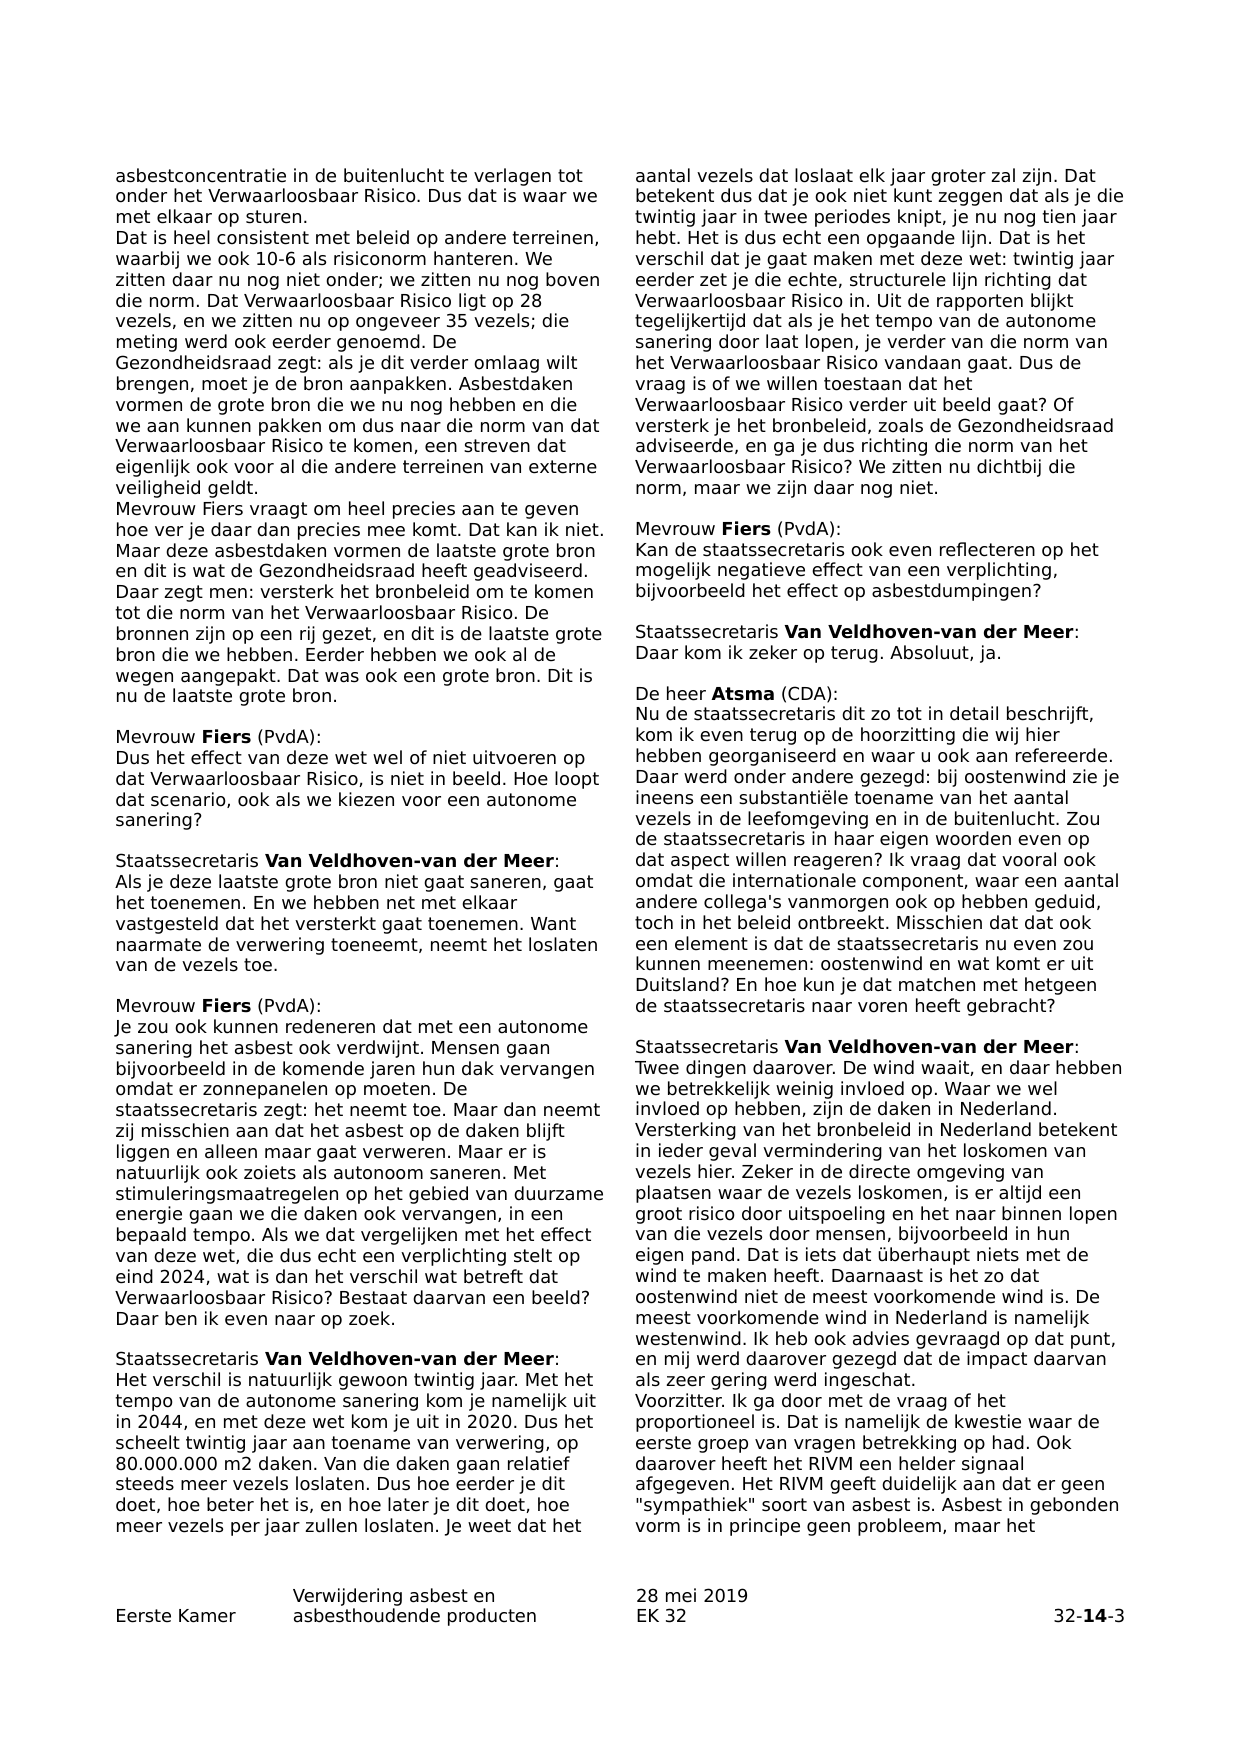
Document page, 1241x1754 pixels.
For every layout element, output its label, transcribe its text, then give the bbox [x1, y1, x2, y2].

text Staatssecretaris Van Veldhoven-van der Meer: [635, 622, 1125, 643]
text De heer Atsma (CDA): [635, 683, 1125, 704]
text Je zou ook kunnen redeneren dat met een autonome sanering het asbest ook verdwijnt. Mensen gaan bijvoorbeeld in de komende jaren hun dak vervangen omdat er zonnepanelen op moeten. De staatssecretaris zegt: het neemt toe. Maar dan neemt zij misschien aan dat het asbest op de daken blijft liggen en alleen maar gaat verweren. Maar er is natuurlijk ook zoiets als autonoom saneren. Met stimuleringsmaatregelen op het gebied van duurzame energie gaan we die daken ook vervangen, in een bepaald tempo. Als we dat vergelijken met het effect van deze wet, die dus echt een verplichting stelt op eind 2024, wat is dan het verschil wat betreft dat Verwaarloosbaar Risico? Bestaat daarvan een beeld? Daar ben ik even naar op zoek. [115, 1017, 605, 1329]
text Daar kom ik zeker op terug. Absoluut, ja. [635, 643, 1125, 663]
text Mevrouw Fiers (PvdA): [115, 727, 605, 748]
text Kan de staatssecretaris ook even reflecteren op het mogelijk negatieve effect van een verplichting, bijvoorbeeld het effect op asbestdumpingen? [635, 539, 1125, 602]
text Als je deze laatste grote bron niet gaat saneren, gaat het toenemen. En we hebben net met elkaar vastgesteld dat het versterkt gaat toenemen. Want naarmate de verwering toeneemt, neemt het loslaten van de vezels toe. [115, 872, 605, 976]
text Staatssecretaris Van Veldhoven-van der Meer: [635, 1037, 1125, 1057]
text Voorzitter. Ik ga door met de vraag of het proportioneel is. Dat is namelijk de kwestie waar de eerste groep van vragen betrekking op had. Ook daarover heeft het RIVM een helder signaal afgegeven. Het RIVM geeft duidelijk aan dat er geen "sympathiek" soort van asbest is. Asbest in gebonden vorm is in principe geen probleem, maar het [635, 1391, 1125, 1537]
text Twee dingen daarover. De wind waait, en daar hebben we betrekkelijk weinig invloed op. Waar we wel invloed op hebben, zijn de daken in Nederland. Versterking van het bronbeleid in Nederland betekent in ieder geval vermindering van het loskomen van vezels hier. Zeker in de directe omgeving van plaatsen waar de vezels loskomen, is er altijd een groot risico door uitspoeling en het naar binnen lopen van die vezels door mensen, bijvoorbeeld in hun eigen pand. Dat is iets dat überhaupt niets met de wind te maken heeft. Daarnaast is het zo dat oostenwind niet de meest voorkomende wind is. De meest voorkomende wind in Nederland is namelijk westenwind. Ik heb ook advies gevraagd op dat punt, en mij werd daarover gezegd dat de impact daarvan als zeer gering werd ingeschat. [635, 1057, 1125, 1391]
text Mevrouw Fiers (PvdA): [635, 519, 1125, 539]
text aantal vezels dat loslaat elk jaar groter zal zijn. Dat betekent dus dat je ook niet kunt zeggen dat als je die twintig jaar in twee periodes knipt, je nu nog tien jaar hebt. Het is dus echt een opgaande lijn. Dat is het verschil dat je gaat maken met deze wet: twintig jaar eerder zet je die echte, structurele lijn richting dat Verwaarloosbaar Risico in. Uit de rapporten blijkt tegelijkertijd dat als je het tempo van de autonome sanering door laat lopen, je verder van die norm van het Verwaarloosbaar Risico vandaan gaat. Dus de vraag is of we willen toestaan dat het Verwaarloosbaar Risico verder uit beeld gaat? Of versterk je het bronbeleid, zoals de Gezondheidsraad adviseerde, en ga je dus richting die norm van het Verwaarloosbaar Risico? We zitten nu dichtbij die norm, maar we zijn daar nog niet. [635, 165, 1125, 499]
text Mevrouw Fiers (PvdA): [115, 996, 605, 1017]
text Het verschil is natuurlijk gewoon twintig jaar. Met het tempo van de autonome sanering kom je namelijk uit in 2044, en met deze wet kom je uit in 2020. Dus het scheelt twintig jaar aan toename van verwering, op 80.000.000 m2 daken. Van die daken gaan relatief steeds meer vezels loslaten. Dus hoe eerder je dit doet, hoe beter het is, en hoe later je dit doet, hoe meer vezels per jaar zullen loslaten. Je weet dat het [115, 1370, 605, 1537]
text Dat is heel consistent met beleid op andere terreinen, waarbij we ook 10-6 als risiconorm hanteren. We zitten daar nu nog niet onder; we zitten nu nog boven die norm. Dat Verwaarloosbaar Risico ligt op 28 vezels, en we zitten nu op ongeveer 35 vezels; die meting werd ook eerder genoemd. De Gezondheidsraad zegt: als je dit verder omlaag wilt brengen, moet je de bron aanpakken. Asbestdaken vormen de grote bron die we nu nog hebben en die we aan kunnen pakken om dus naar die norm van dat Verwaarloosbaar Risico te komen, een streven dat eigenlijk ook voor al die andere terreinen van externe veiligheid geldt. [115, 228, 605, 499]
text asbestconcentratie in de buitenlucht te verlagen tot onder het Verwaarloosbaar Risico. Dus dat is waar we met elkaar op sturen. [115, 165, 605, 228]
text Staatssecretaris Van Veldhoven-van der Meer: [115, 851, 605, 872]
text Mevrouw Fiers vraagt om heel precies aan te geven hoe ver je daar dan precies mee komt. Dat kan ik niet. Maar deze asbestdaken vormen de laatste grote bron en dit is wat de Gezondheidsraad heeft geadviseerd. Daar zegt men: versterk het bronbeleid om te komen tot die norm van het Verwaarloosbaar Risico. De bronnen zijn op een rij gezet, en dit is de laatste grote bron die we hebben. Eerder hebben we ook al de wegen aangepakt. Dat was ook een grote bron. Dit is nu de laatste grote bron. [115, 499, 605, 707]
text Dus het effect van deze wet wel of niet uitvoeren op dat Verwaarloosbaar Risico, is niet in beeld. Hoe loopt dat scenario, ook als we kiezen voor een autonome sanering? [115, 748, 605, 831]
text Nu de staatssecretaris dit zo tot in detail beschrijft, kom ik even terug op de hoorzitting die wij hier hebben georganiseerd en waar u ook aan refereerde. Daar werd onder andere gezegd: bij oostenwind zie je ineens een substantiële toename van het aantal vezels in de leefomgeving en in de buitenlucht. Zou de staatssecretaris in haar eigen woorden even op dat aspect willen reageren? Ik vraag dat vooral ook omdat die internationale component, waar een aantal andere collega's vanmorgen ook op hebben geduid, toch in het beleid ontbreekt. Misschien dat dat ook een element is dat de staatssecretaris nu even zou kunnen meenemen: oostenwind en wat komt er uit Duitsland? En hoe kun je dat matchen met hetgeen de staatssecretaris naar voren heeft gebracht? [635, 704, 1125, 1017]
text Staatssecretaris Van Veldhoven-van der Meer: [115, 1349, 605, 1370]
